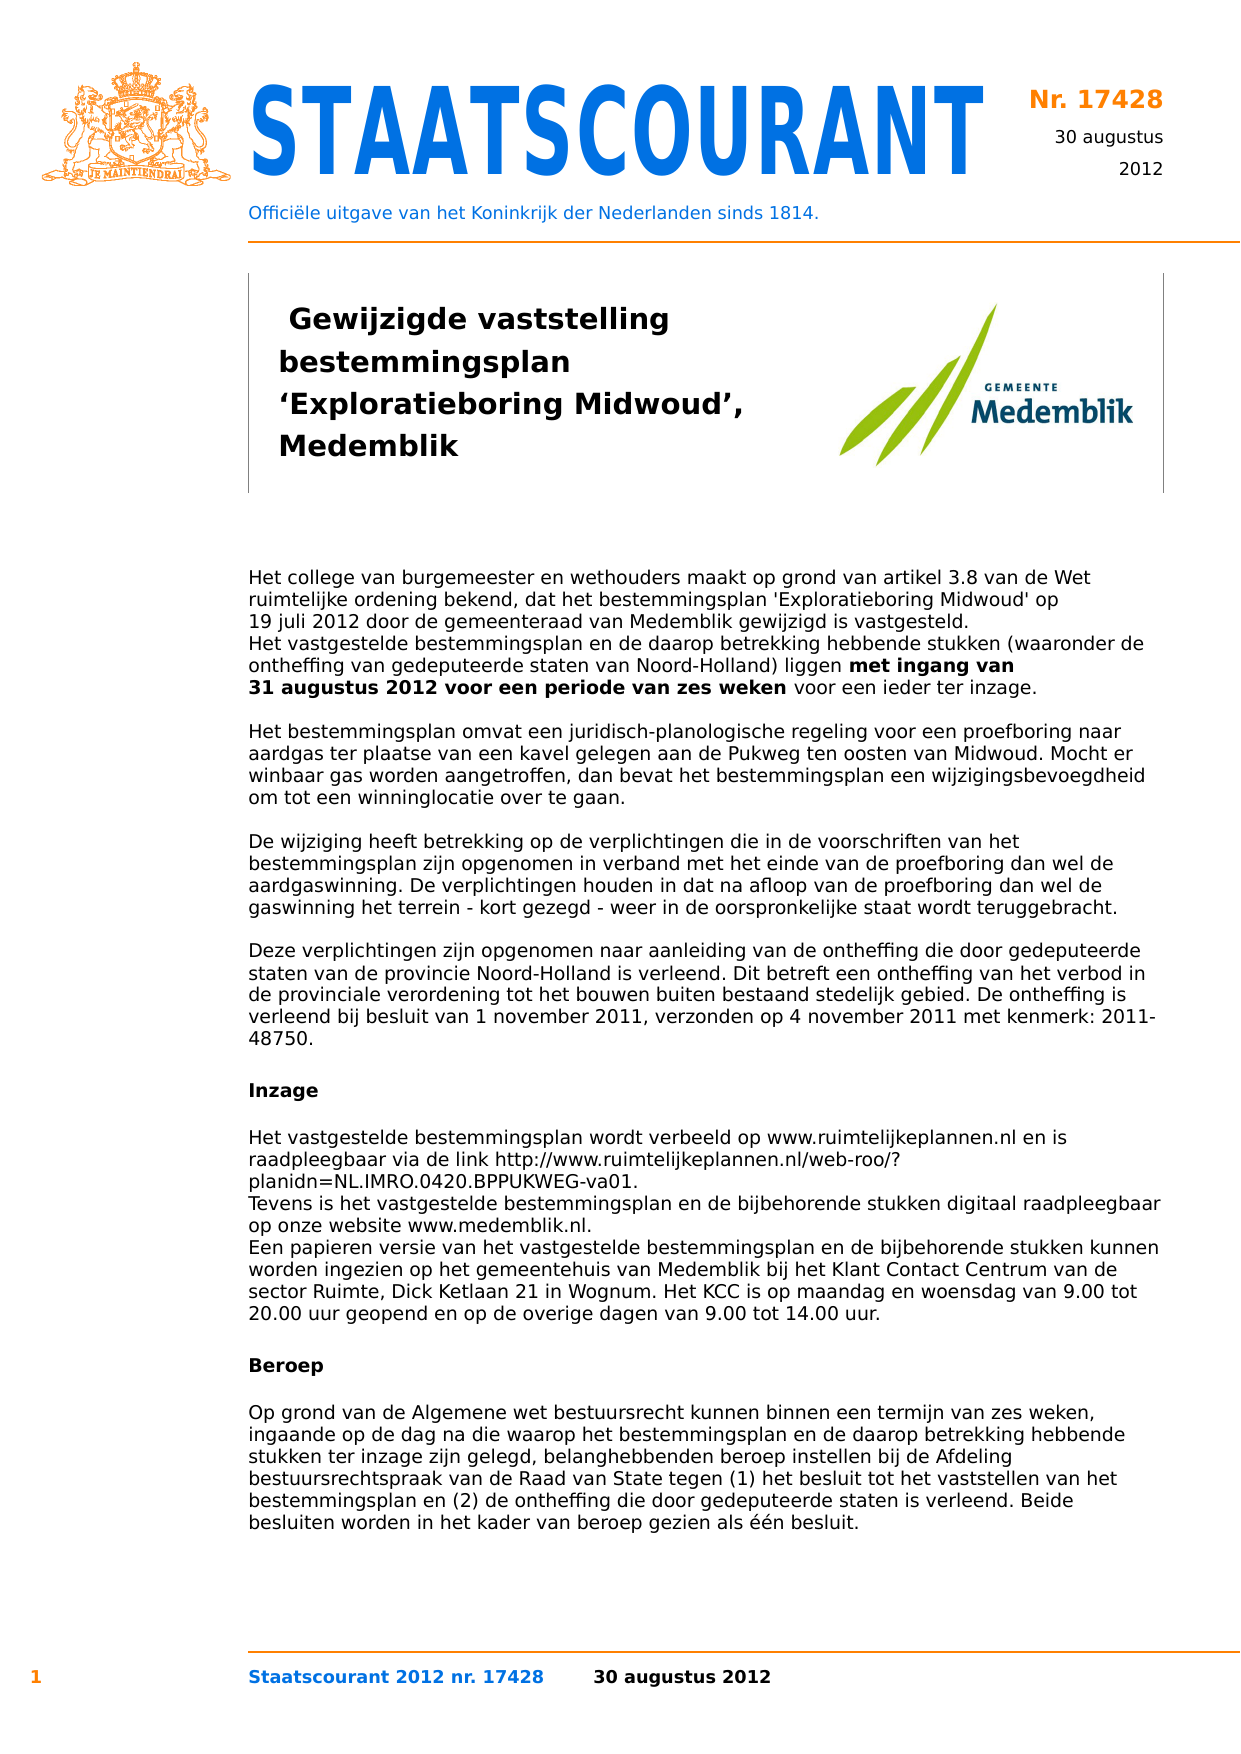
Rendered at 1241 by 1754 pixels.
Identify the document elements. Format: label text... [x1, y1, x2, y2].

text Op grond van de Algemene wet bestuursrecht kunnen binnen een termijn van zes weken, ingaande op de dag na die waarop het bestemmingsplan en de daarop betrekking hebbende stukken ter inzage zijn gelegd, belanghebbenden beroep instellen bij de Afdeling bestuursrechtspraak van de Raad van State tegen (1) het besluit tot het vaststellen van het bestemmingsplan en (2) de ontheffing die door gedeputeerde staten is verleend. Beide besluiten worden in het kader van beroep gezien als één besluit. [248, 1402, 1163, 1534]
text Deze verplichtingen zijn opgenomen naar aanleiding van de ontheffing die door gedeputeerde staten van de provincie Noord-Holland is verleend. Dit betreft een ontheffing van het verbod in de provinciale verordening tot het bouwen buiten bestaand stedelijk gebied. De ontheffing is verleend bij besluit van 1 november 2011, verzonden op 4 november 2011 met kenmerk: 2011- 48750. [248, 940, 1163, 1050]
text Een papieren versie van het vastgestelde bestemmingsplan en de bijbehorende stukken kunnen worden ingezien op het gemeentehuis van Medemblik bij het Klant Contact Centrum van de sector Ruimte, Dick Ketlaan 21 in Wognum. Het KCC is op maandag en woensdag van 9.00 tot 20.00 uur geopend en op de overige dagen van 9.00 tot 14.00 uur. [248, 1237, 1163, 1325]
text Tevens is het vastgestelde bestemmingsplan en de bijbehorende stukken digitaal raadpleegbaar op onze website www.medemblik.nl. [248, 1193, 1163, 1237]
text Het bestemmingsplan omvat een juridisch-planologische regeling voor een proefboring naar aardgas ter plaatse van een kavel gelegen aan de Pukweg ten oosten van Midwoud. Mocht er winbaar gas worden aangetroffen, dan bevat het bestemmingsplan een wijzigingsbevoegdheid om tot een winninglocatie over te gaan. [248, 721, 1163, 809]
table_header STAATSCOURANT [248, 62, 998, 203]
text Het college van burgemeester en wethouders maakt op grond van artikel 3.8 van de Wet ruimtelijke ordening bekend, dat het bestemmingsplan 'Exploratieboring Midwoud' op 19 juli 2012 door de gemeenteraad van Medemblik gewijzigd is vastgesteld. [248, 567, 1163, 633]
picture [41, 62, 231, 186]
table_header [25, 62, 248, 241]
table_cell Officiële uitgave van het Koninkrijk der Nederlanden sinds 1814. [248, 203, 1240, 241]
text Het vastgestelde bestemmingsplan en de daarop betrekking hebbende stukken (waaronder de ontheffing van gedeputeerde staten van Noord-Holland) liggen met ingang van 31 augustus 2012 voor een periode van zes weken voor een ieder ter inzage. [248, 633, 1163, 699]
table_cell 30 augustus [998, 121, 1240, 153]
subtitle Inzage [248, 1080, 1163, 1102]
subtitle Beroep [248, 1355, 1163, 1377]
picture [838, 302, 1134, 468]
text De wijziging heeft betrekking op de verplichtingen die in de voorschriften van het bestemmingsplan zijn opgenomen in verband met het einde van de proefboring dan wel de aardgaswinning. De verplichtingen houden in dat na afloop van de proefboring dan wel de gaswinning het terrein - kort gezegd - weer in de oorspronkelijke staat wordt teruggebracht. [248, 831, 1163, 918]
table_header Nr. 17428 [998, 62, 1240, 121]
text Het vastgestelde bestemmingsplan wordt verbeeld op www.ruimtelijkeplannen.nl en is raadpleegbaar via de link http://www.ruimtelijkeplannen.nl/web-roo/?planidn=NL.IMRO.0420.BPPUKWEG-va01. [248, 1127, 1163, 1193]
subtitle Gewijzigde vaststelling bestemmingsplan ‘Exploratieboring Midwoud’, Medemblik [249, 273, 1163, 493]
table_cell 2012 [998, 153, 1240, 203]
